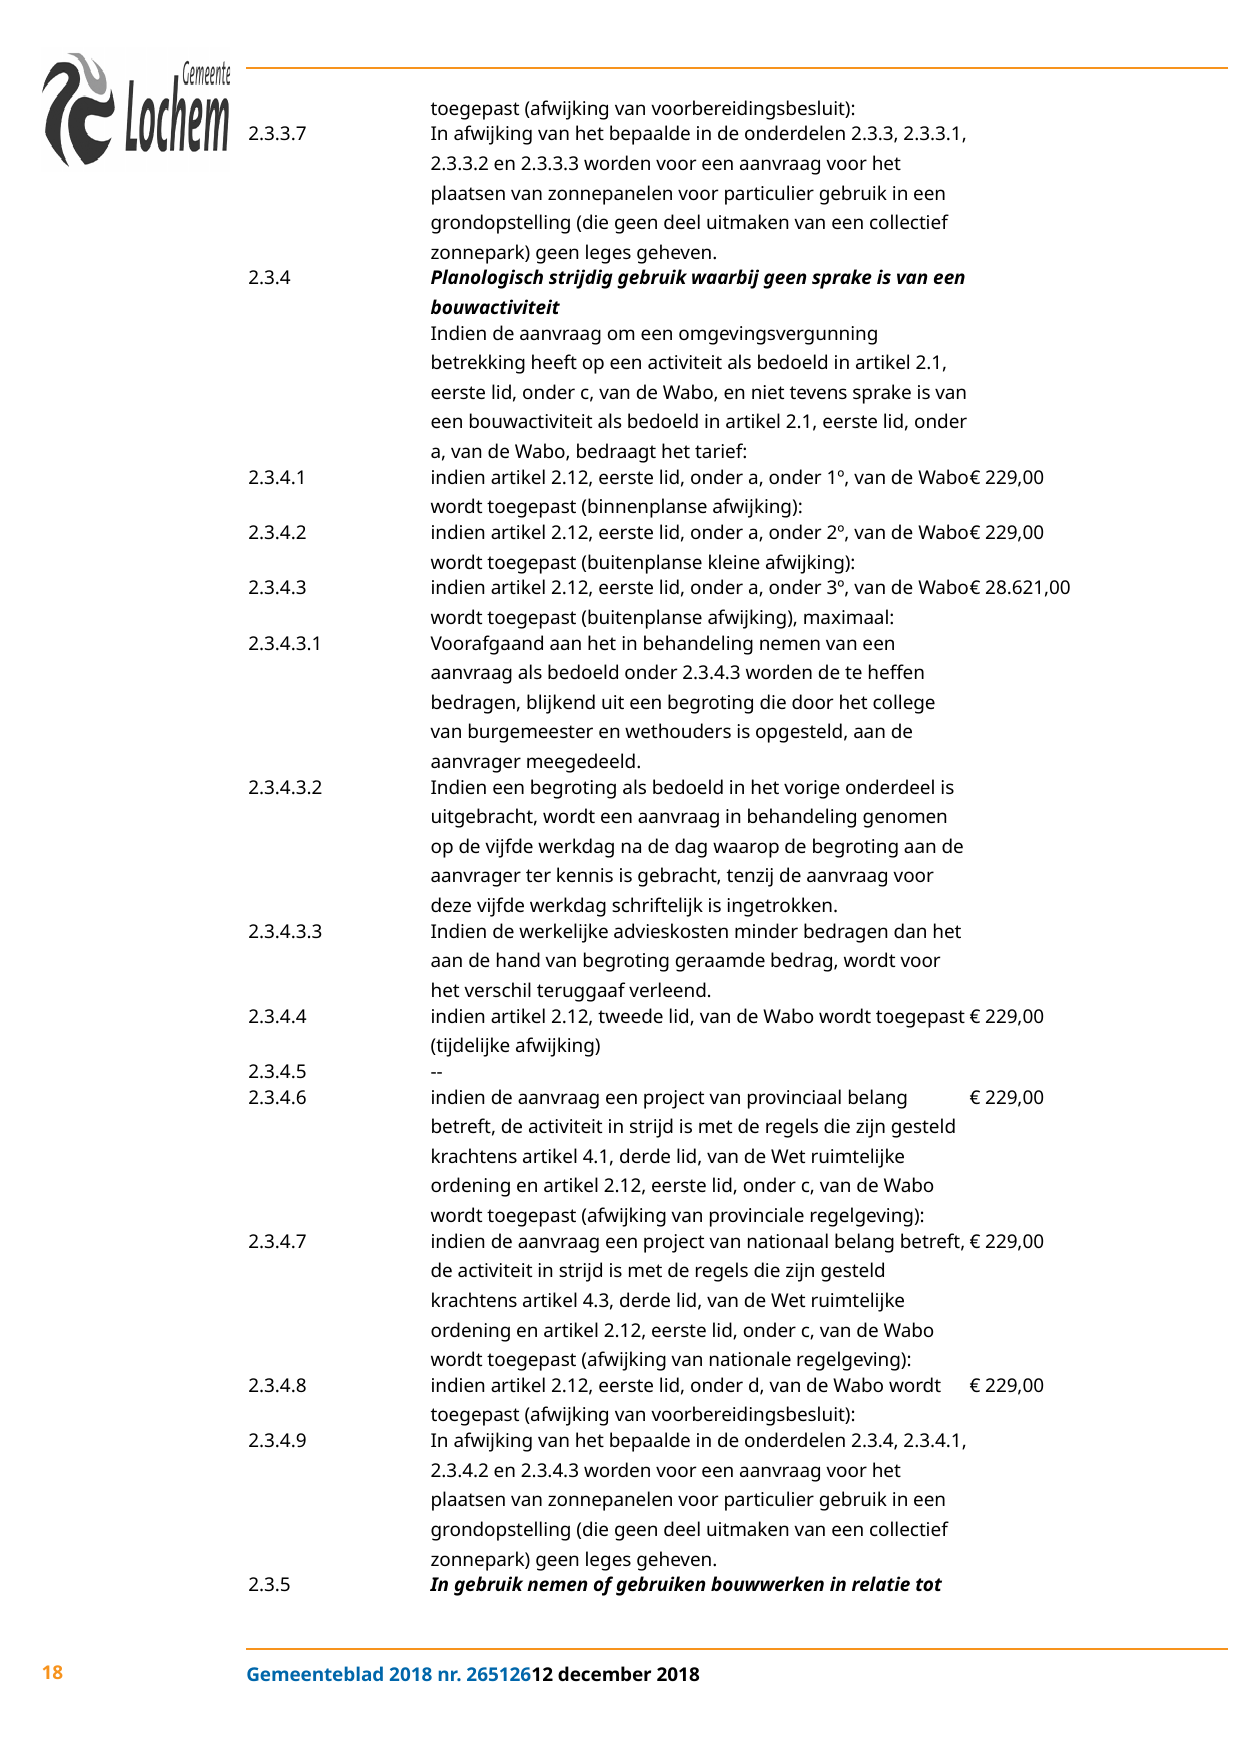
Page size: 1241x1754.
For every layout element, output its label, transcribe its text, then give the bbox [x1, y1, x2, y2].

table_cell [969, 1058, 1152, 1084]
table_cell 2.3.4.1 [248, 464, 430, 519]
table_cell indien artikel 2.12, eerste lid, onder a, onder 3º, van de Wabo wordt toegepast (buitenplanse afwijking), maximaal: [430, 575, 969, 630]
table_cell indien de aanvraag een project van provinciaal belang betreft, de activiteit in strijd is met de regels die zijn gesteld krachtens artikel 4.1, derde lid, van de Wet ruimtelijke ordening en artikel 2.12, eerste lid, onder c, van de Wabo wordt toegepast (afwijking van provinciale regelgeving): [430, 1084, 969, 1228]
table_cell [248, 320, 430, 464]
table_cell € 229,00 [969, 1372, 1152, 1427]
table_cell [969, 1428, 1152, 1571]
table_cell € 229,00 [969, 1228, 1152, 1372]
table_cell [969, 265, 1152, 320]
table_cell 2.3.4.2 [248, 519, 430, 574]
table_cell toegepast (afwijking van voorbereidingsbesluit): [430, 95, 969, 121]
table_cell Planologisch strijdig gebruik waarbij geen sprake is van een bouwactiviteit [430, 265, 969, 320]
table_cell 2.3.4.8 [248, 1372, 430, 1427]
table_cell 2.3.4.5 [248, 1058, 430, 1084]
table_cell Voorafgaand aan het in behandeling nemen van een aanvraag als bedoeld onder 2.3.4.3 worden de te heffen bedragen, blijkend uit een begroting die door het college van burgemeester en wethouders is opgesteld, aan de aanvrager meegedeeld. [430, 630, 969, 774]
table_cell Indien een begroting als bedoeld in het vorige onderdeel is uitgebracht, wordt een aanvraag in behandeling genomen op de vijfde werkdag na de dag waarop de begroting aan de aanvrager ter kennis is gebracht, tenzij de aanvraag voor deze vijfde werkdag schriftelijk is ingetrokken. [430, 774, 969, 918]
table_cell [248, 95, 430, 121]
table_cell [969, 320, 1152, 464]
table_cell indien de aanvraag een project van nationaal belang betreft, de activiteit in strijd is met de regels die zijn gesteld krachtens artikel 4.3, derde lid, van de Wet ruimtelijke ordening en artikel 2.12, eerste lid, onder c, van de Wabo wordt toegepast (afwijking van nationale regelgeving): [430, 1228, 969, 1372]
table_cell 2.3.4.3.1 [248, 630, 430, 774]
table_cell [969, 630, 1152, 774]
table_cell [969, 121, 1152, 264]
table_cell € 229,00 [969, 519, 1152, 574]
picture [41, 47, 231, 172]
table_cell [969, 95, 1152, 121]
table_cell [969, 918, 1152, 1003]
table_cell 2.3.4.4 [248, 1003, 430, 1058]
table_cell 2.3.4.3 [248, 575, 430, 630]
table_cell In afwijking van het bepaalde in de onderdelen 2.3.4, 2.3.4.1, 2.3.4.2 en 2.3.4.3 worden voor een aanvraag voor het plaatsen van zonnepanelen voor particulier gebruik in een grondopstelling (die geen deel uitmaken van een collectief zonnepark) geen leges geheven. [430, 1428, 969, 1571]
table_cell 2.3.4.3.3 [248, 918, 430, 1003]
table_cell 2.3.5 [248, 1571, 430, 1597]
table_cell 2.3.4.6 [248, 1084, 430, 1228]
table_cell 2.3.4 [248, 265, 430, 320]
table_cell Indien de werkelijke advieskosten minder bedragen dan het aan de hand van begroting geraamde bedrag, wordt voor het verschil teruggaaf verleend. [430, 918, 969, 1003]
table_cell Indien de aanvraag om een omgevingsvergunning betrekking heeft op een activiteit als bedoeld in artikel 2.1, eerste lid, onder c, van de Wabo, en niet tevens sprake is van een bouwactiviteit als bedoeld in artikel 2.1, eerste lid, onder a, van de Wabo, bedraagt het tarief: [430, 320, 969, 464]
table_cell 2.3.4.9 [248, 1428, 430, 1571]
table_cell [969, 774, 1152, 918]
table_cell indien artikel 2.12, eerste lid, onder a, onder 1º, van de Wabo wordt toegepast (binnenplanse afwijking): [430, 464, 969, 519]
table_cell € 229,00 [969, 464, 1152, 519]
table_cell In afwijking van het bepaalde in de onderdelen 2.3.3, 2.3.3.1, 2.3.3.2 en 2.3.3.3 worden voor een aanvraag voor het plaatsen van zonnepanelen voor particulier gebruik in een grondopstelling (die geen deel uitmaken van een collectief zonnepark) geen leges geheven. [430, 121, 969, 264]
table_cell € 229,00 [969, 1003, 1152, 1058]
table_cell € 28.621,00 [969, 575, 1152, 630]
table_cell -- [430, 1058, 969, 1084]
table_cell In gebruik nemen of gebruiken bouwwerken in relatie tot [430, 1571, 969, 1597]
table_cell 2.3.4.3.2 [248, 774, 430, 918]
table_cell 2.3.4.7 [248, 1228, 430, 1372]
table_cell [969, 1571, 1152, 1597]
table_cell 2.3.3.7 [248, 121, 430, 264]
table_cell indien artikel 2.12, eerste lid, onder d, van de Wabo wordt toegepast (afwijking van voorbereidingsbesluit): [430, 1372, 969, 1427]
table_cell € 229,00 [969, 1084, 1152, 1228]
table_cell indien artikel 2.12, tweede lid, van de Wabo wordt toegepast (tijdelijke afwijking) [430, 1003, 969, 1058]
table_cell indien artikel 2.12, eerste lid, onder a, onder 2º, van de Wabo wordt toegepast (buitenplanse kleine afwijking): [430, 519, 969, 574]
